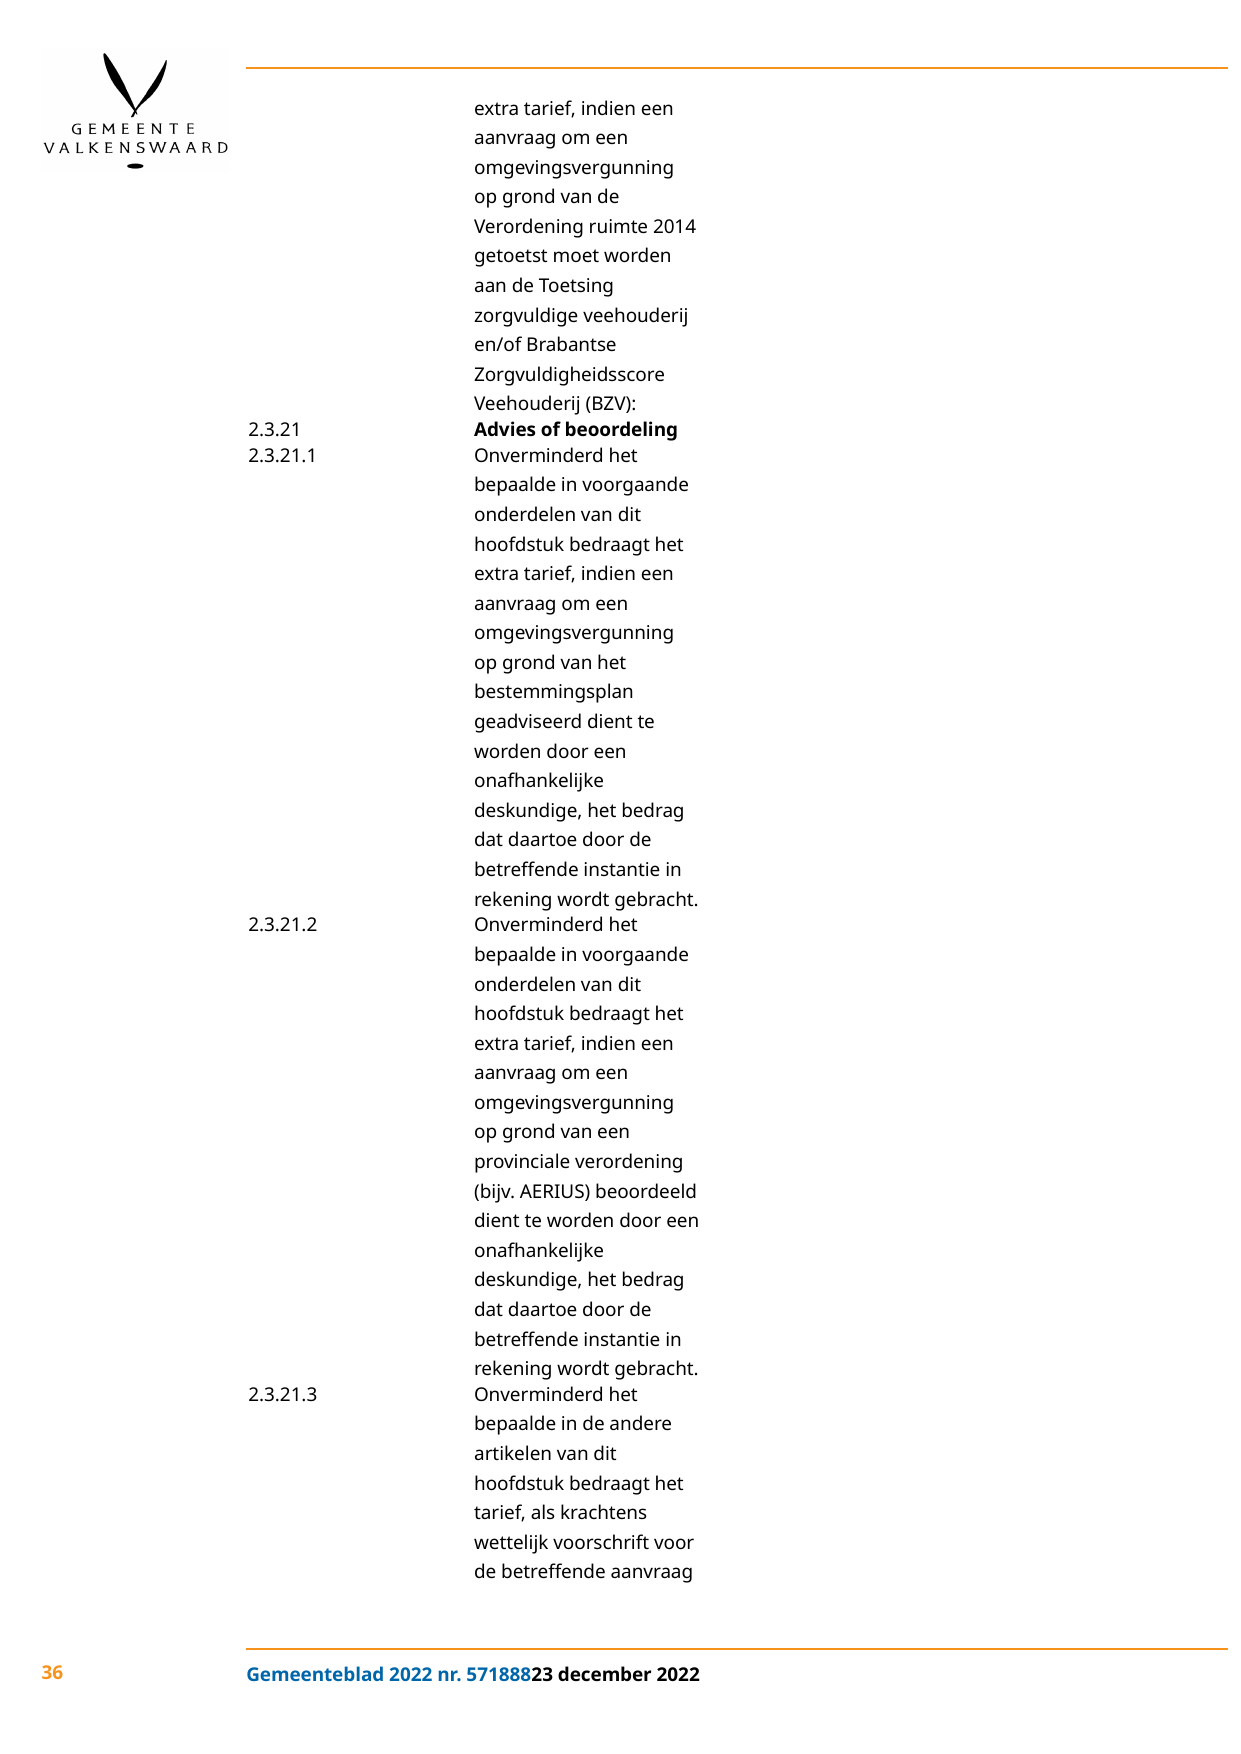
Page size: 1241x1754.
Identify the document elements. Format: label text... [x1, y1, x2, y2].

table_cell [926, 416, 1152, 442]
table_cell Onverminderd het bepaalde in voorgaande onderdelen van dit hoofdstuk bedraagt het extra tarief, indien een aanvraag om een omgevingsvergunning op grond van het bestemmingsplan geadviseerd dient te worden door een onafhankelijke deskundige, het bedrag dat daartoe door de betreffende instantie in rekening wordt gebracht. [474, 442, 700, 912]
table_cell 2.3.21.1 [248, 442, 474, 912]
table_cell 2.3.21.2 [248, 912, 474, 1381]
table_cell [926, 1381, 1152, 1584]
table_cell 2.3.21.3 [248, 1381, 474, 1584]
table_cell [700, 442, 926, 912]
table_cell [926, 442, 1152, 912]
table_cell extra tarief, indien een aanvraag om een omgevingsvergunning op grond van de Verordening ruimte 2014 getoetst moet worden aan de Toetsing zorgvuldige veehouderij en/of Brabantse Zorgvuldigheidsscore Veehouderij (BZV): [474, 95, 700, 416]
table_cell [248, 95, 474, 416]
table_cell Onverminderd het bepaalde in de andere artikelen van dit hoofdstuk bedraagt het tarief, als krachtens wettelijk voorschrift voor de betreffende aanvraag [474, 1381, 700, 1584]
table_cell Advies of beoordeling [474, 416, 700, 442]
table_cell [926, 95, 1152, 416]
table_cell [700, 416, 926, 442]
table_cell Onverminderd het bepaalde in voorgaande onderdelen van dit hoofdstuk bedraagt het extra tarief, indien een aanvraag om een omgevingsvergunning op grond van een provinciale verordening (bijv. AERIUS) beoordeeld dient te worden door een onafhankelijke deskundige, het bedrag dat daartoe door de betreffende instantie in rekening wordt gebracht. [474, 912, 700, 1381]
table_cell [926, 912, 1152, 1381]
table_cell [700, 912, 926, 1381]
table_cell 2.3.21 [248, 416, 474, 442]
table_cell [700, 95, 926, 416]
table_cell [700, 1381, 926, 1584]
picture [41, 47, 231, 172]
